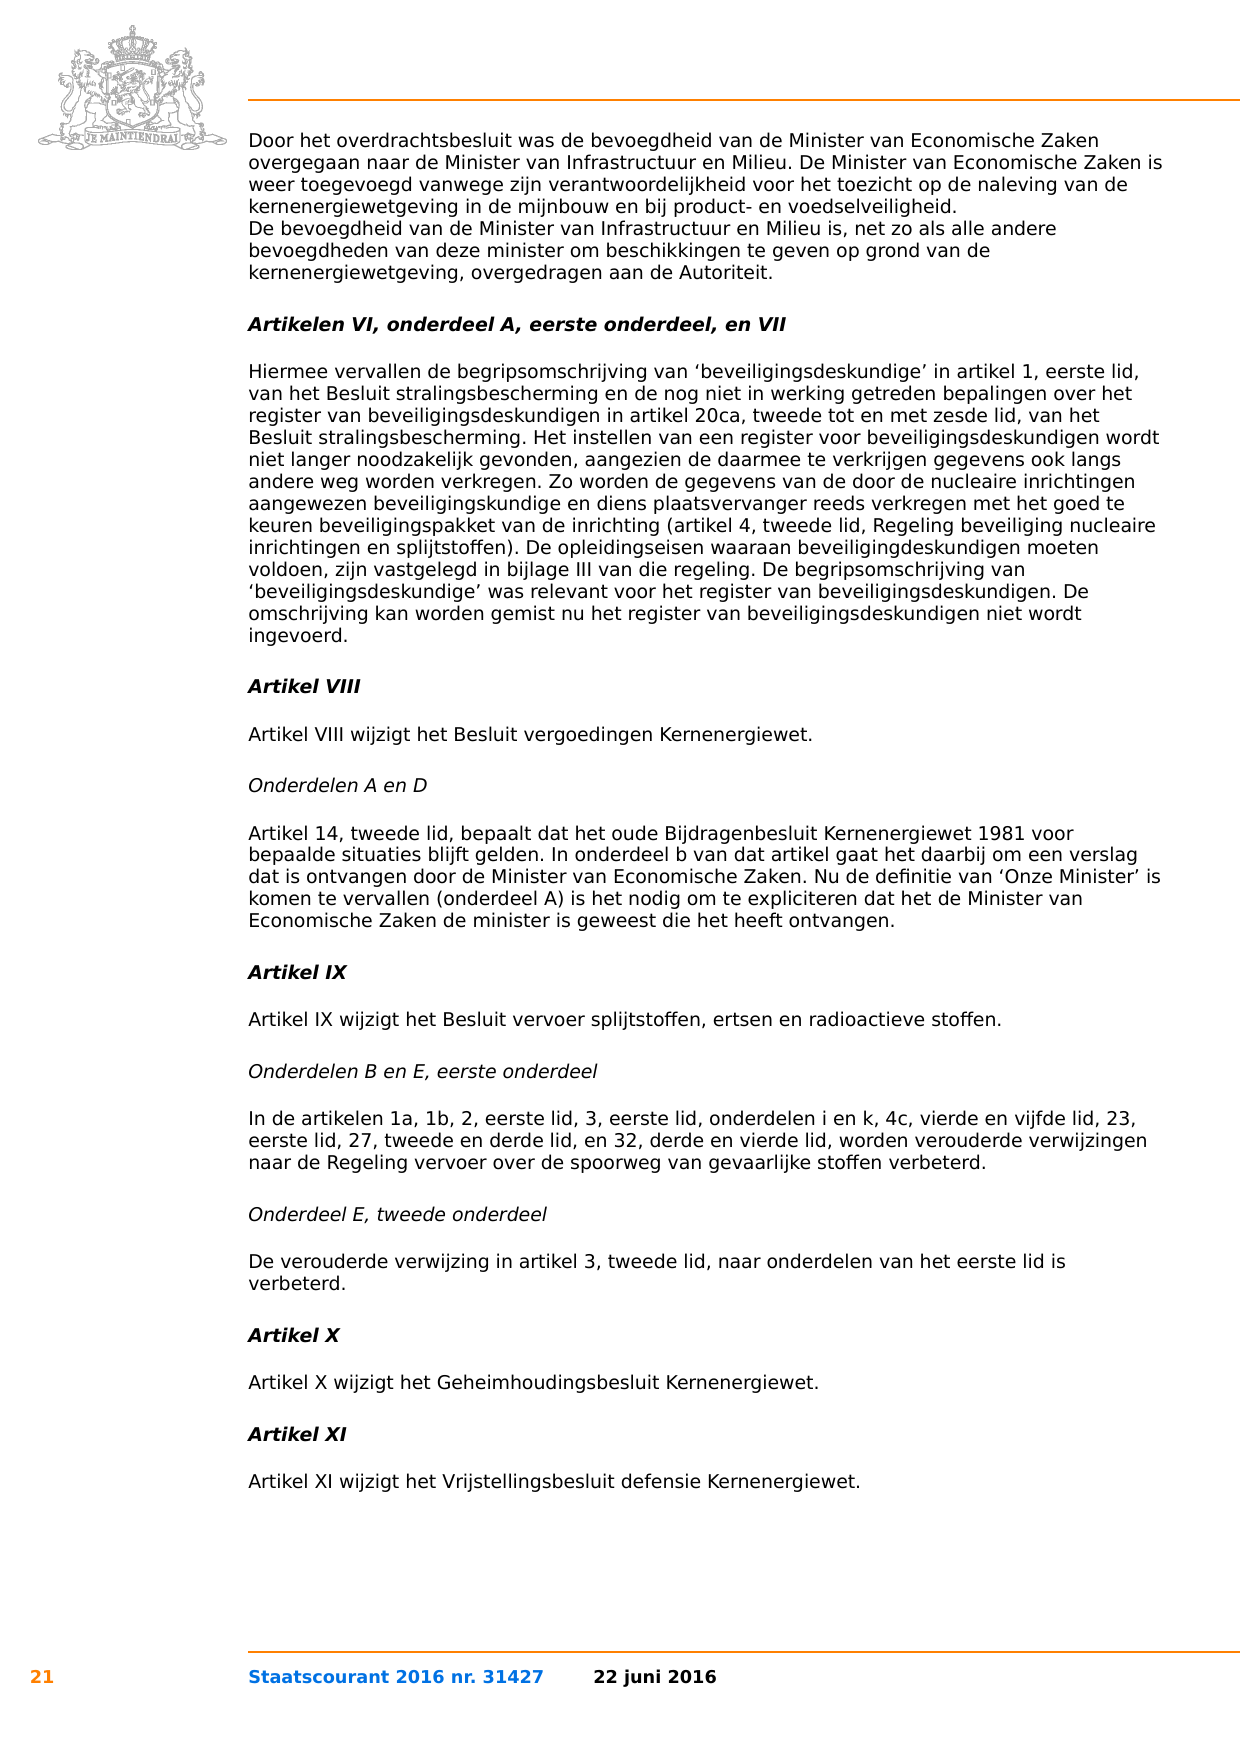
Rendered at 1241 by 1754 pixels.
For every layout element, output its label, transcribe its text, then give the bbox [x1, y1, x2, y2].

text Door het overdrachtsbesluit was de bevoegdheid van de Minister van Economische Zaken overgegaan naar de Minister van Infrastructuur en Milieu. De Minister van Economische Zaken is weer toegevoegd vanwege zijn verantwoordelijkheid voor het toezicht op de naleving van de kernenergiewetgeving in de mijnbouw en bij product- en voedselveiligheid. [248, 130, 1163, 218]
subtitle Artikel IX [248, 962, 1163, 984]
text Artikel IX wijzigt het Besluit vervoer splijtstoffen, ertsen en radioactieve stoffen. [248, 1009, 1163, 1031]
text De bevoegdheid van de Minister van Infrastructuur en Milieu is, net zo als alle andere bevoegdheden van deze minister om beschikkingen te geven op grond van de kernenergiewetgeving, overgedragen aan de Autoriteit. [248, 218, 1163, 284]
subtitle Onderdeel E, tweede onderdeel [248, 1204, 1163, 1226]
subtitle Artikelen VI, onderdeel A, eerste onderdeel, en VII [248, 314, 1163, 336]
subtitle Artikel X [248, 1325, 1163, 1347]
text Artikel 14, tweede lid, bepaalt dat het oude Bijdragenbesluit Kernenergiewet 1981 voor bepaalde situaties blijft gelden. In onderdeel b van dat artikel gaat het daarbij om een verslag dat is ontvangen door de Minister van Economische Zaken. Nu de definitie van ‘Onze Minister’ is komen te vervallen (onderdeel A) is het nodig om te expliciteren dat het de Minister van Economische Zaken de minister is geweest die het heeft ontvangen. [248, 822, 1163, 932]
subtitle Artikel VIII [248, 676, 1163, 698]
text Artikel X wijzigt het Geheimhoudingsbesluit Kernenergiewet. [248, 1372, 1163, 1394]
subtitle Artikel XI [248, 1424, 1163, 1446]
subtitle Onderdelen A en D [248, 775, 1163, 797]
text De verouderde verwijzing in artikel 3, tweede lid, naar onderdelen van het eerste lid is verbeterd. [248, 1251, 1163, 1295]
text Artikel XI wijzigt het Vrijstellingsbesluit defensie Kernenergiewet. [248, 1471, 1163, 1493]
subtitle Onderdelen B en E, eerste onderdeel [248, 1061, 1163, 1083]
text In de artikelen 1a, 1b, 2, eerste lid, 3, eerste lid, onderdelen i en k, 4c, vierde en vijfde lid, 23, eerste lid, 27, tweede en derde lid, en 32, derde en vierde lid, worden verouderde verwijzingen naar de Regeling vervoer over de spoorweg van gevaarlijke stoffen verbeterd. [248, 1108, 1163, 1174]
picture [38, 25, 227, 150]
text Hiermee vervallen de begripsomschrijving van ‘beveiligingsdeskundige’ in artikel 1, eerste lid, van het Besluit stralingsbescherming en de nog niet in werking getreden bepalingen over het register van beveiligingsdeskundigen in artikel 20ca, tweede tot en met zesde lid, van het Besluit stralingsbescherming. Het instellen van een register voor beveiligingsdeskundigen wordt niet langer noodzakelijk gevonden, aangezien de daarmee te verkrijgen gegevens ook langs andere weg worden verkregen. Zo worden de gegevens van de door de nucleaire inrichtingen aangewezen beveiligingskundige en diens plaatsvervanger reeds verkregen met het goed te keuren beveiligingspakket van de inrichting (artikel 4, tweede lid, Regeling beveiliging nucleaire inrichtingen en splijtstoffen). De opleidingseisen waaraan beveiligingdeskundigen moeten voldoen, zijn vastgelegd in bijlage III van die regeling. De begripsomschrijving van ‘beveiligingsdeskundige’ was relevant voor het register van beveiligingsdeskundigen. De omschrijving kan worden gemist nu het register van beveiligingsdeskundigen niet wordt ingevoerd. [248, 361, 1163, 646]
text Artikel VIII wijzigt het Besluit vergoedingen Kernenergiewet. [248, 723, 1163, 745]
